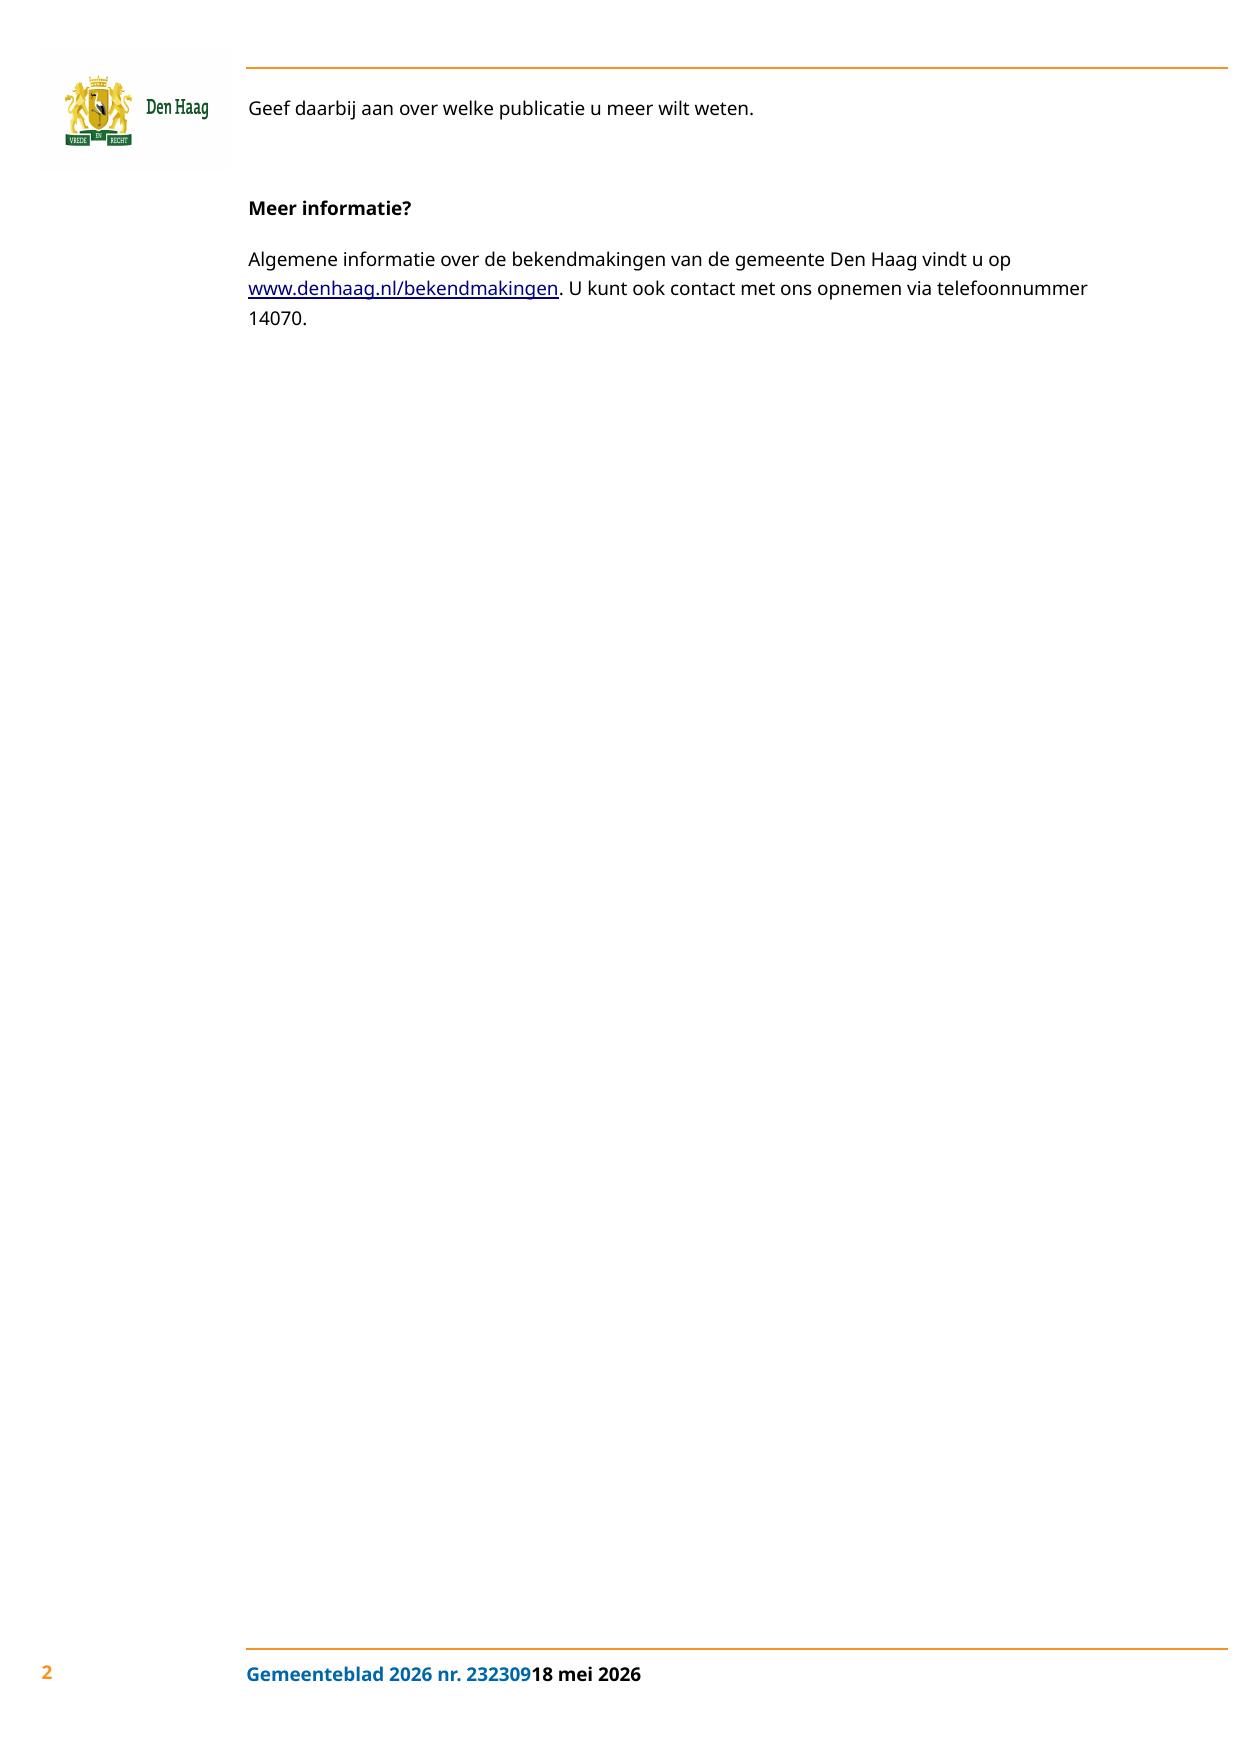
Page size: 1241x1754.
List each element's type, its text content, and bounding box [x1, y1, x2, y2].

text Meer informatie? [248, 196, 1152, 221]
text Geef daarbij aan over welke publicatie u meer wilt weten. [248, 95, 1152, 121]
text Algemene informatie over de bekendmakingen van de gemeente Den Haag vindt u op www.denhaag.nl/bekendmakingen. U kunt ook contact met ons opnemen via telefoonnummer 14070. [248, 246, 1152, 331]
picture [41, 47, 231, 172]
